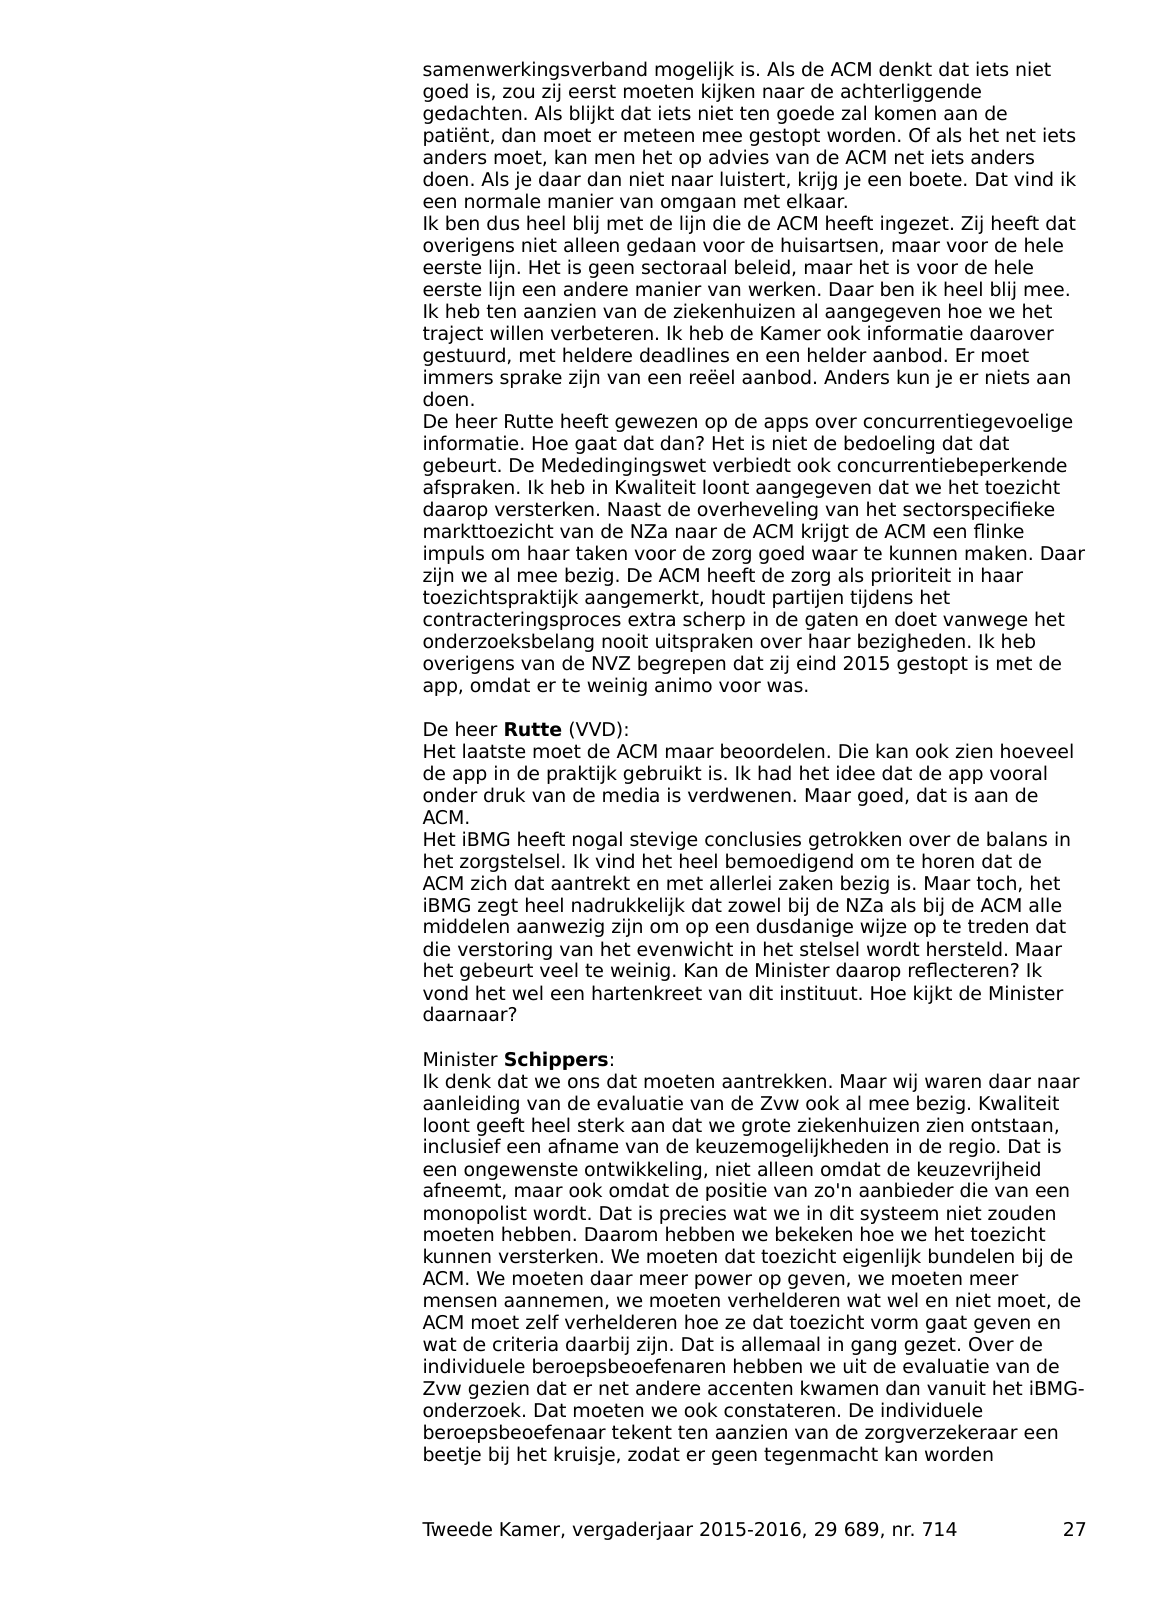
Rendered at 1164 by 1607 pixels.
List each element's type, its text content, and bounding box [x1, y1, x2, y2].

text Ik denk dat we ons dat moeten aantrekken. Maar wij waren daar naar aanleiding van de evaluatie van de Zvw ook al mee bezig. Kwaliteit loont geeft heel sterk aan dat we grote ziekenhuizen zien ontstaan, inclusief een afname van de keuzemogelijkheden in de regio. Dat is een ongewenste ontwikkeling, niet alleen omdat de keuzevrijheid afneemt, maar ook omdat de positie van zo'n aanbieder die van een monopolist wordt. Dat is precies wat we in dit systeem niet zouden moeten hebben. Daarom hebben we bekeken hoe we het toezicht kunnen versterken. We moeten dat toezicht eigenlijk bundelen bij de ACM. We moeten daar meer power op geven, we moeten meer mensen aannemen, we moeten verhelderen wat wel en niet moet, de ACM moet zelf verhelderen hoe ze dat toezicht vorm gaat geven en wat de criteria daarbij zijn. Dat is allemaal in gang gezet. Over de individuele beroepsbeoefenaren hebben we uit de evaluatie van de Zvw gezien dat er net andere accenten kwamen dan vanuit het iBMG-onderzoek. Dat moeten we ook constateren. De individuele beroepsbeoefenaar tekent ten aanzien van de zorgverzekeraar een beetje bij het kruisje, zodat er geen tegenmacht kan worden [422, 1071, 1087, 1466]
text samenwerkingsverband mogelijk is. Als de ACM denkt dat iets niet goed is, zou zij eerst moeten kijken naar de achterliggende gedachten. Als blijkt dat iets niet ten goede zal komen aan de patiënt, dan moet er meteen mee gestopt worden. Of als het net iets anders moet, kan men het op advies van de ACM net iets anders doen. Als je daar dan niet naar luistert, krijg je een boete. Dat vind ik een normale manier van omgaan met elkaar. [422, 59, 1087, 213]
text Minister Schippers: [422, 1048, 1087, 1071]
text Het laatste moet de ACM maar beoordelen. Die kan ook zien hoeveel de app in de praktijk gebruikt is. Ik had het idee dat de app vooral onder druk van de media is verdwenen. Maar goed, dat is aan de ACM. [422, 741, 1087, 828]
text De heer Rutte (VVD): [422, 719, 1087, 741]
text De heer Rutte heeft gewezen op de apps over concurrentiegevoelige informatie. Hoe gaat dat dan? Het is niet de bedoeling dat dat gebeurt. De Mededingingswet verbiedt ook concurrentiebeperkende afspraken. Ik heb in Kwaliteit loont aangegeven dat we het toezicht daarop versterken. Naast de overheveling van het sectorspecifieke markttoezicht van de NZa naar de ACM krijgt de ACM een flinke impuls om haar taken voor de zorg goed waar te kunnen maken. Daar zijn we al mee bezig. De ACM heeft de zorg als prioriteit in haar toezichtspraktijk aangemerkt, houdt partijen tijdens het contracteringsproces extra scherp in de gaten en doet vanwege het onderzoeksbelang nooit uitspraken over haar bezigheden. Ik heb overigens van de NVZ begrepen dat zij eind 2015 gestopt is met de app, omdat er te weinig animo voor was. [422, 411, 1087, 696]
text Het iBMG heeft nogal stevige conclusies getrokken over de balans in het zorgstelsel. Ik vind het heel bemoedigend om te horen dat de ACM zich dat aantrekt en met allerlei zaken bezig is. Maar toch, het iBMG zegt heel nadrukkelijk dat zowel bij de NZa als bij de ACM alle middelen aanwezig zijn om op een dusdanige wijze op te treden dat die verstoring van het evenwicht in het stelsel wordt hersteld. Maar het gebeurt veel te weinig. Kan de Minister daarop reflecteren? Ik vond het wel een hartenkreet van dit instituut. Hoe kijkt de Minister daarnaar? [422, 828, 1087, 1026]
text Ik ben dus heel blij met de lijn die de ACM heeft ingezet. Zij heeft dat overigens niet alleen gedaan voor de huisartsen, maar voor de hele eerste lijn. Het is geen sectoraal beleid, maar het is voor de hele eerste lijn een andere manier van werken. Daar ben ik heel blij mee. [422, 213, 1087, 301]
text Ik heb ten aanzien van de ziekenhuizen al aangegeven hoe we het traject willen verbeteren. Ik heb de Kamer ook informatie daarover gestuurd, met heldere deadlines en een helder aanbod. Er moet immers sprake zijn van een reëel aanbod. Anders kun je er niets aan doen. [422, 301, 1087, 411]
